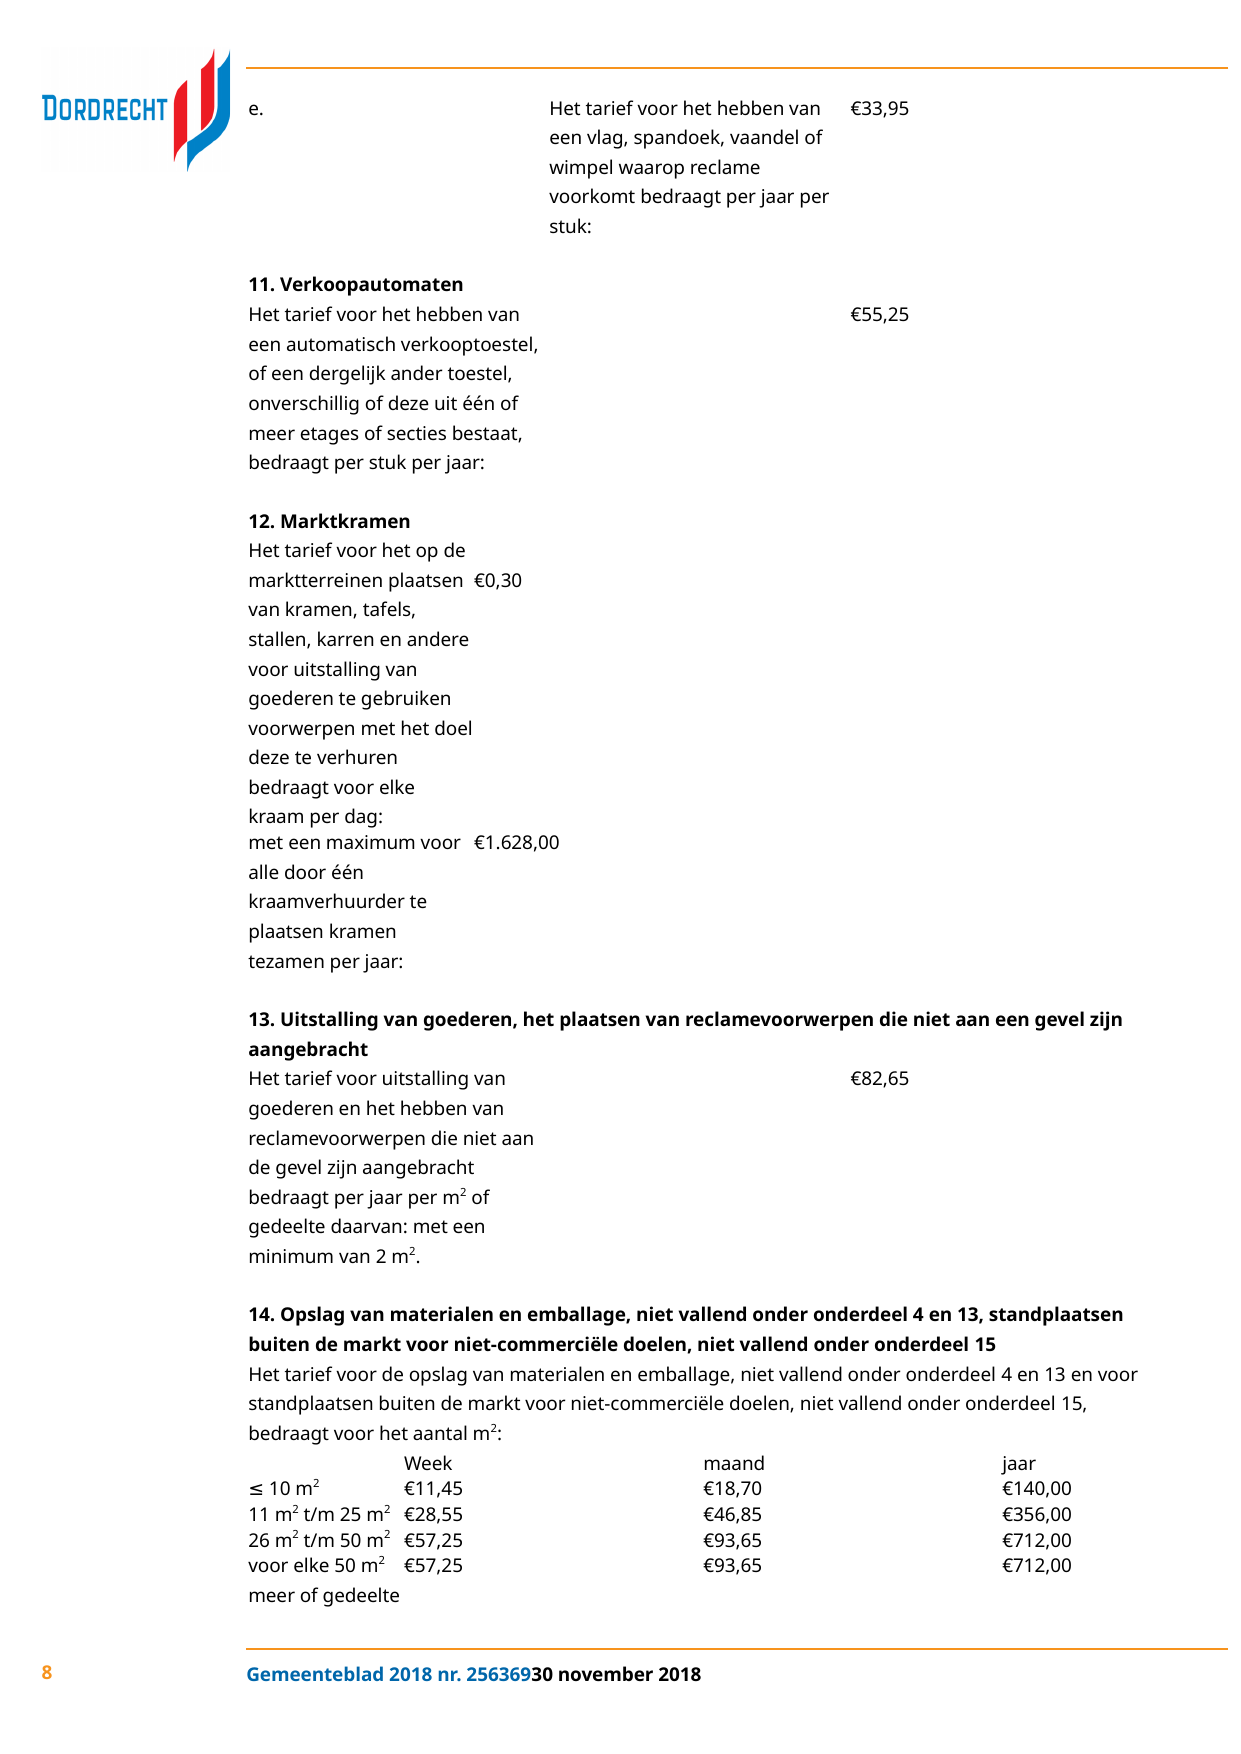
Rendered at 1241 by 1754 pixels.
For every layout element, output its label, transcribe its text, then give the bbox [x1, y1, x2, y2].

table_header Week [404, 1450, 553, 1475]
table_header Het tarief voor het hebben van een automatisch verkooptoestel, of een dergelijk ander toestel, onverschillig of deze uit één of meer etages of secties bestaat, bedraagt per stuk per jaar: [248, 301, 549, 475]
table_cell [554, 1553, 703, 1608]
picture [41, 47, 231, 172]
table_cell met een maximum voor alle door één kraamverhuurder te plaatsen kramen tezamen per jaar: [248, 830, 474, 973]
table_header maand [703, 1450, 852, 1475]
table_cell [853, 1527, 1002, 1553]
text 12. Marktkramen [248, 508, 1152, 533]
text Het tarief voor de opslag van materialen en emballage, niet vallend onder onderdeel 4 en 13 en voor standplaatsen buiten de markt voor niet-commerciële doelen, niet vallend onder onderdeel 15, bedraagt voor het aantal m2: [248, 1361, 1152, 1446]
table_cell voor elke 50 m2 meer of gedeelte [248, 1553, 404, 1608]
table_cell [853, 1501, 1002, 1527]
table_cell e. [248, 95, 549, 239]
table_header €0,30 [474, 538, 700, 829]
text 13. Uitstalling van goederen, het plaatsen van reclamevoorwerpen die niet aan een gevel zijn aangebracht [248, 1006, 1152, 1062]
table_cell €18,70 [703, 1475, 852, 1501]
table_cell [554, 1501, 703, 1527]
table_cell 11 m2 t/m 25 m2 [248, 1501, 404, 1527]
table_cell 26 m2 t/m 50 m2 [248, 1527, 404, 1553]
table_header jaar [1002, 1450, 1152, 1475]
table_cell [554, 1475, 703, 1501]
table_cell €712,00 [1002, 1553, 1152, 1608]
table_header Het tarief voor uitstalling van goederen en het hebben van reclamevoorwerpen die niet aan de gevel zijn aangebracht bedraagt per jaar per m2 of gedeelte daarvan: met een minimum van 2 m2. [248, 1066, 549, 1269]
table_header €82,65 [850, 1066, 1152, 1269]
table_cell €356,00 [1002, 1501, 1152, 1527]
table_header [554, 1450, 703, 1475]
table_header €55,25 [850, 301, 1152, 475]
table_cell €57,25 [404, 1553, 553, 1608]
table_header [853, 1450, 1002, 1475]
table_cell €11,45 [404, 1475, 553, 1501]
table_cell €93,65 [703, 1527, 852, 1553]
table_cell €140,00 [1002, 1475, 1152, 1501]
table_cell €712,00 [1002, 1527, 1152, 1553]
text 14. Opslag van materialen en emballage, niet vallend onder onderdeel 4 en 13, standplaatsen buiten de markt voor niet-commerciële doelen, niet vallend onder onderdeel 15 [248, 1302, 1152, 1357]
table_cell €46,85 [703, 1501, 852, 1527]
table_header [549, 1066, 850, 1269]
table_cell €28,55 [404, 1501, 553, 1527]
table_cell [853, 1475, 1002, 1501]
table_cell €57,25 [404, 1527, 553, 1553]
table_cell €33,95 [850, 95, 1152, 239]
text 11. Verkoopautomaten [248, 272, 1152, 297]
table_cell €1.628,00 [474, 830, 700, 973]
table_cell [554, 1527, 703, 1553]
table_cell Het tarief voor het hebben van een vlag, spandoek, vaandel of wimpel waarop reclame voorkomt bedraagt per jaar per stuk: [549, 95, 850, 239]
table_cell €93,65 [703, 1553, 852, 1608]
table_cell ≤ 10 m2 [248, 1475, 404, 1501]
table_header Het tarief voor het op de marktterreinen plaatsen van kramen, tafels, stallen, karren en andere voor uitstalling van goederen te gebruiken voorwerpen met het doel deze te verhuren bedraagt voor elke kraam per dag: [248, 538, 474, 829]
table_cell [853, 1553, 1002, 1608]
table_header [549, 301, 850, 475]
table_header [248, 1450, 404, 1475]
